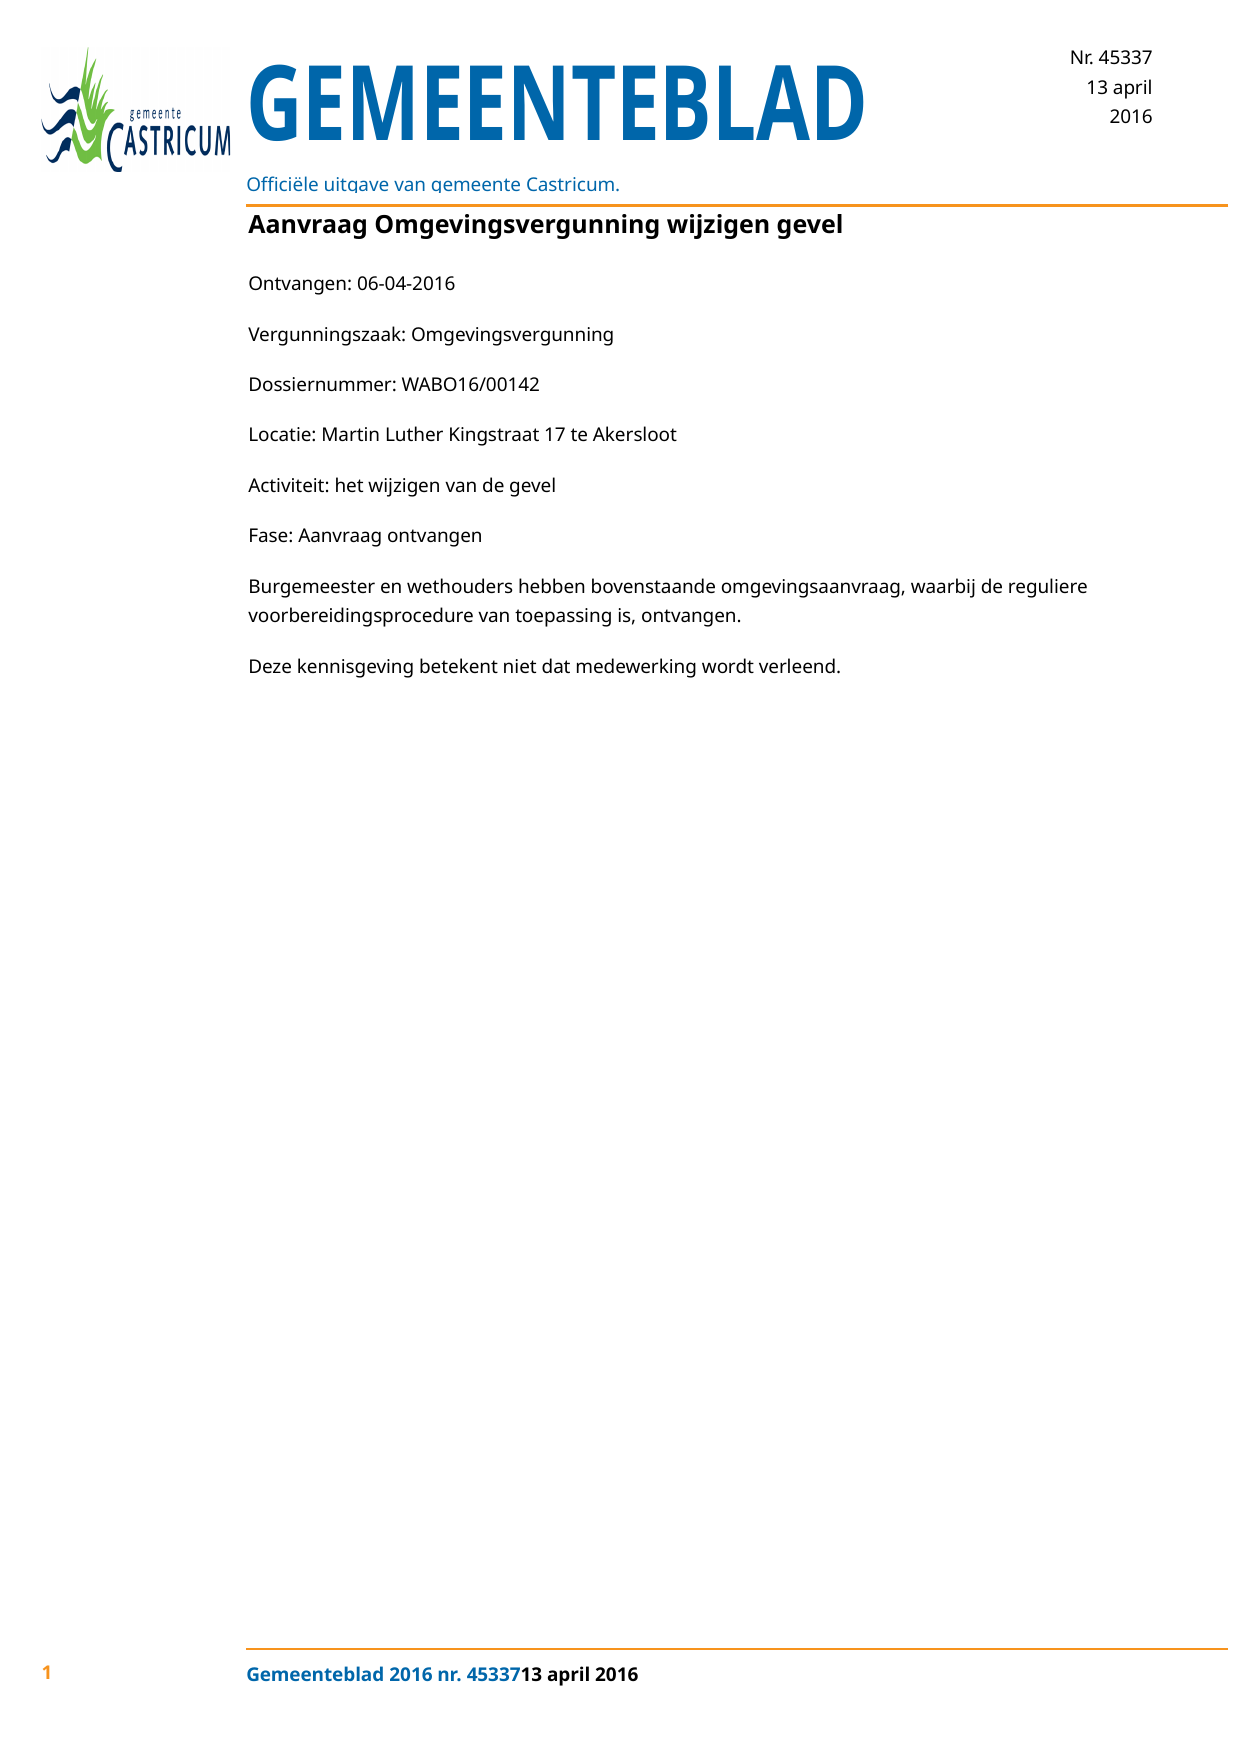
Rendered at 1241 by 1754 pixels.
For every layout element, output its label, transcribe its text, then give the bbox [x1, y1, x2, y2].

text Burgemeester en wethouders hebben bovenstaande omgevingsaanvraag, waarbij de reguliere voorbereidingsprocedure van toepassing is, ontvangen. [248, 573, 1152, 628]
text Dossiernummer: WABO16/00142 [248, 371, 1152, 397]
text Fase: Aanvraag ontvangen [248, 522, 1152, 548]
text Activiteit: het wijzigen van de gevel [248, 472, 1152, 498]
text Aanvraag Omgevingsvergunning wijzigen gevel [248, 207, 1152, 241]
text Deze kennisgeving betekent niet dat medewerking wordt verleend. [248, 653, 1152, 678]
text Locatie: Martin Luther Kingstraat 17 te Akersloot [248, 422, 1152, 447]
text Ontvangen: 06-04-2016 [248, 270, 1152, 296]
text Vergunningszaak: Omgevingsvergunning [248, 321, 1152, 346]
picture [41, 47, 231, 172]
